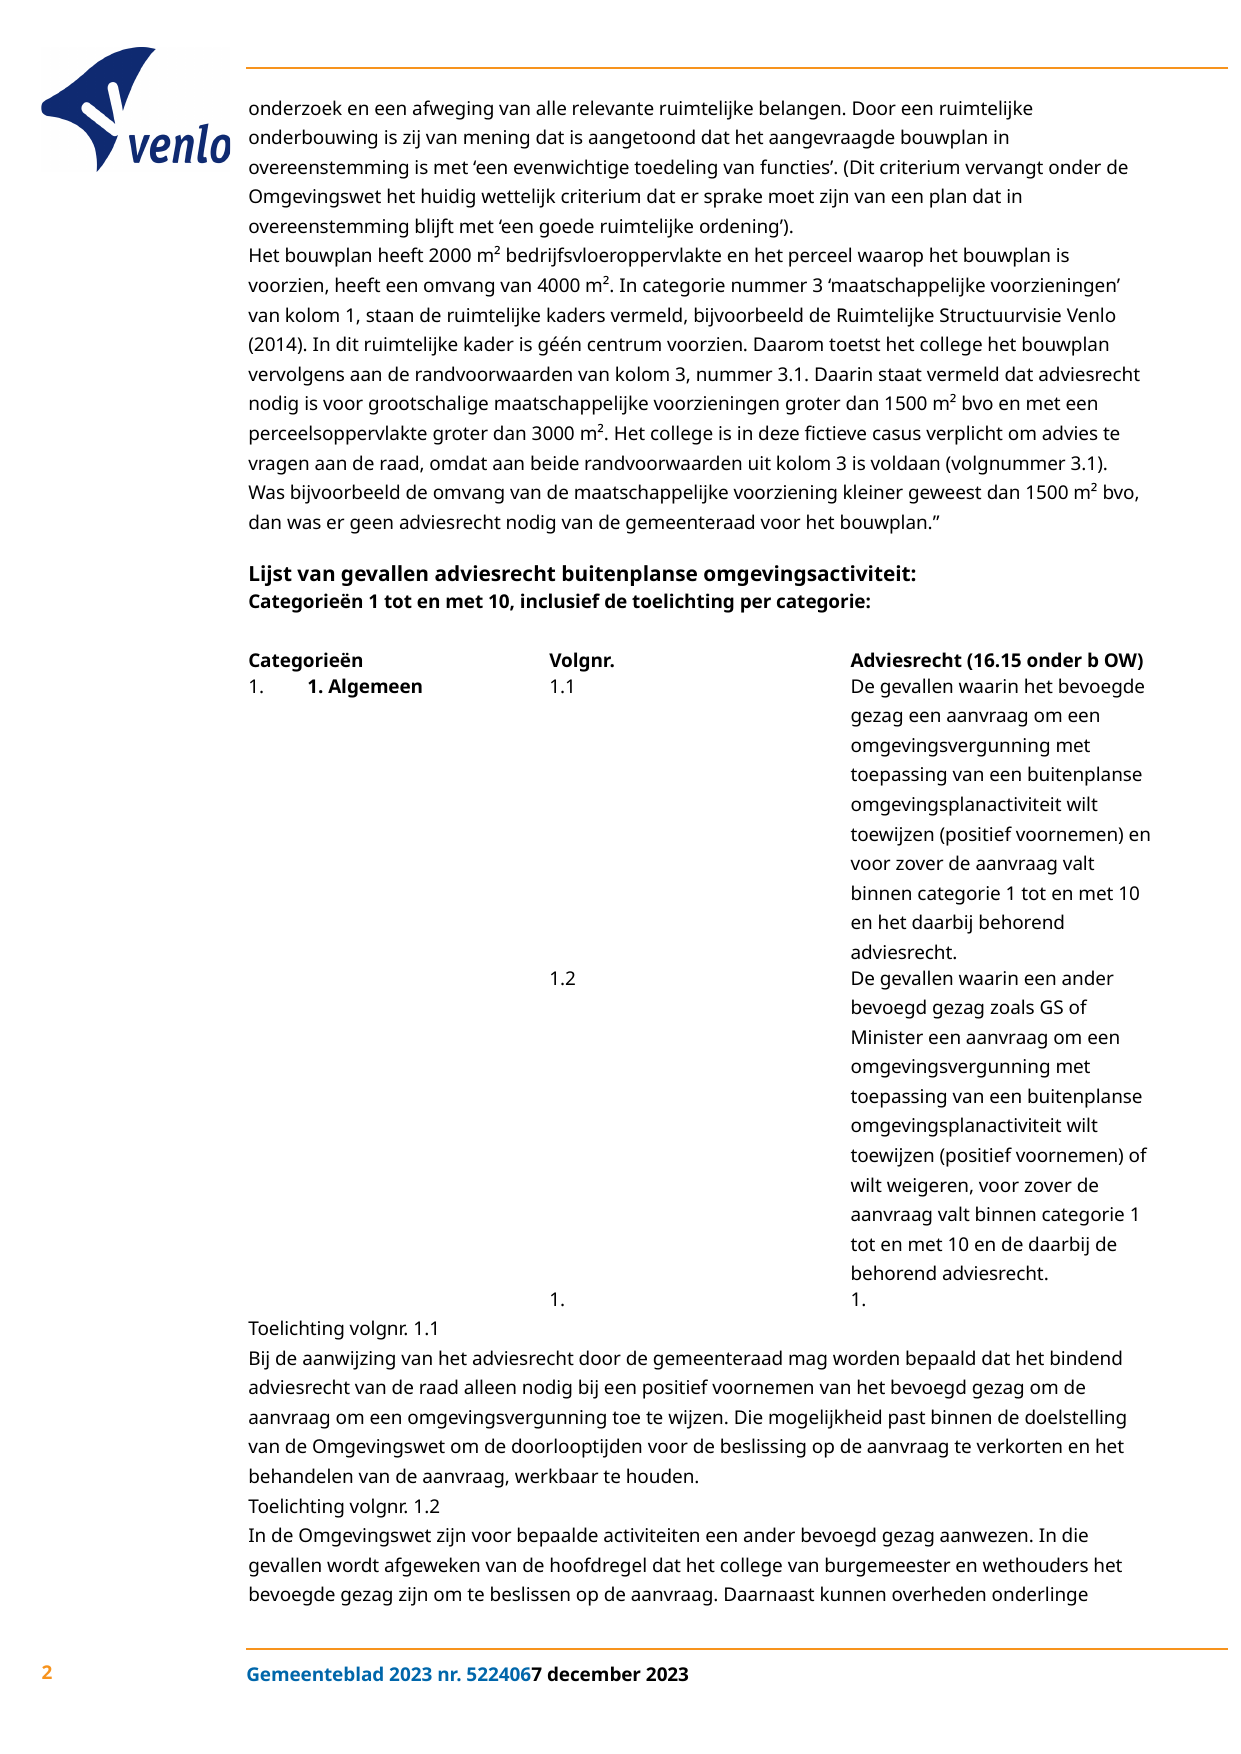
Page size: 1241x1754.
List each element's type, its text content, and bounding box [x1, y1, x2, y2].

text Toelichting volgnr. 1.2 [248, 1493, 1152, 1518]
text Het bouwplan heeft 2000 m² bedrijfsvloeroppervlakte en het perceel waarop het bouwplan is voorzien, heeft een omvang van 4000 m². In categorie nummer 3 ‘maatschappelijke voorzieningen’ van kolom 1, staan de ruimtelijke kaders vermeld, bijvoorbeeld de Ruimtelijke Structuurvisie Venlo (2014). In dit ruimtelijke kader is géén centrum voorzien. Daarom toetst het college het bouwplan vervolgens aan de randvoorwaarden van kolom 3, nummer 3.1. Daarin staat vermeld dat adviesrecht nodig is voor grootschalige maatschappelijke voorzieningen groter dan 1500 m² bvo en met een perceelsoppervlakte groter dan 3000 m². Het college is in deze fictieve casus verplicht om advies te vragen aan de raad, omdat aan beide randvoorwaarden uit kolom 3 is voldaan (volgnummer 3.1). [248, 243, 1152, 476]
table_cell 1.1 [549, 673, 850, 965]
table_cell 1.2 [549, 965, 850, 1286]
table_cell [549, 1286, 850, 1312]
table_header Volgnr. [549, 647, 850, 673]
table_cell De gevallen waarin het bevoegde gezag een aanvraag om een omgevingsvergunning met toepassing van een buitenplanse omgevingsplanactiviteit wilt toewijzen (positief voornemen) en voor zover de aanvraag valt binnen categorie 1 tot en met 10 en het daarbij behorend adviesrecht. [850, 673, 1152, 965]
text onderzoek en een afweging van alle relevante ruimtelijke belangen. Door een ruimtelijke onderbouwing is zij van mening dat is aangetoond dat het aangevraagde bouwplan in overeenstemming is met ‘een evenwichtige toedeling van functies’. (Dit criterium vervangt onder de Omgevingswet het huidig wettelijk criterium dat er sprake moet zijn van een plan dat in overeenstemming blijft met ‘een goede ruimtelijke ordening’). [248, 95, 1152, 239]
picture [41, 47, 231, 172]
text Bij de aanwijzing van het adviesrecht door de gemeenteraad mag worden bepaald dat het bindend adviesrecht van de raad alleen nodig bij een positief voornemen van het bevoegd gezag om de aanvraag om een omgevingsvergunning toe te wijzen. Die mogelijkheid past binnen de doelstelling van de Omgevingswet om de doorlooptijden voor de beslissing op de aanvraag te verkorten en het behandelen van de aanvraag, werkbaar te houden. [248, 1345, 1152, 1489]
text Categorieën 1 tot en met 10, inclusief de toelichting per categorie: [248, 588, 1152, 613]
text In de Omgevingswet zijn voor bepaalde activiteiten een ander bevoegd gezag aanwezen. In die gevallen wordt afgeweken van de hoofdregel dat het college van burgemeester en wethouders het bevoegde gezag zijn om te beslissen op de aanvraag. Daarnaast kunnen overheden onderlinge [248, 1522, 1152, 1607]
text Was bijvoorbeeld de omvang van de maatschappelijke voorziening kleiner geweest dan 1500 m² bvo, dan was er geen adviesrecht nodig van de gemeenteraad voor het bouwplan.” [248, 479, 1152, 535]
table_cell [248, 1286, 549, 1312]
text Toelichting volgnr. 1.1 [248, 1315, 1152, 1341]
text Lijst van gevallen adviesrecht buitenplanse omgevingsactiviteit: [248, 559, 1152, 588]
table_cell De gevallen waarin een ander bevoegd gezag zoals GS of Minister een aanvraag om een omgevingsvergunning met toepassing van een buitenplanse omgevingsplanactiviteit wilt toewijzen (positief voornemen) of wilt weigeren, voor zover de aanvraag valt binnen categorie 1 tot en met 10 en de daarbij de behorend adviesrecht. [850, 965, 1152, 1286]
table_cell [248, 965, 549, 1286]
table_header Adviesrecht (16.15 onder b OW) [850, 647, 1152, 673]
table_cell [850, 1286, 1152, 1312]
table_cell 1. Algemeen [248, 673, 549, 965]
table_header Categorieën [248, 647, 549, 673]
